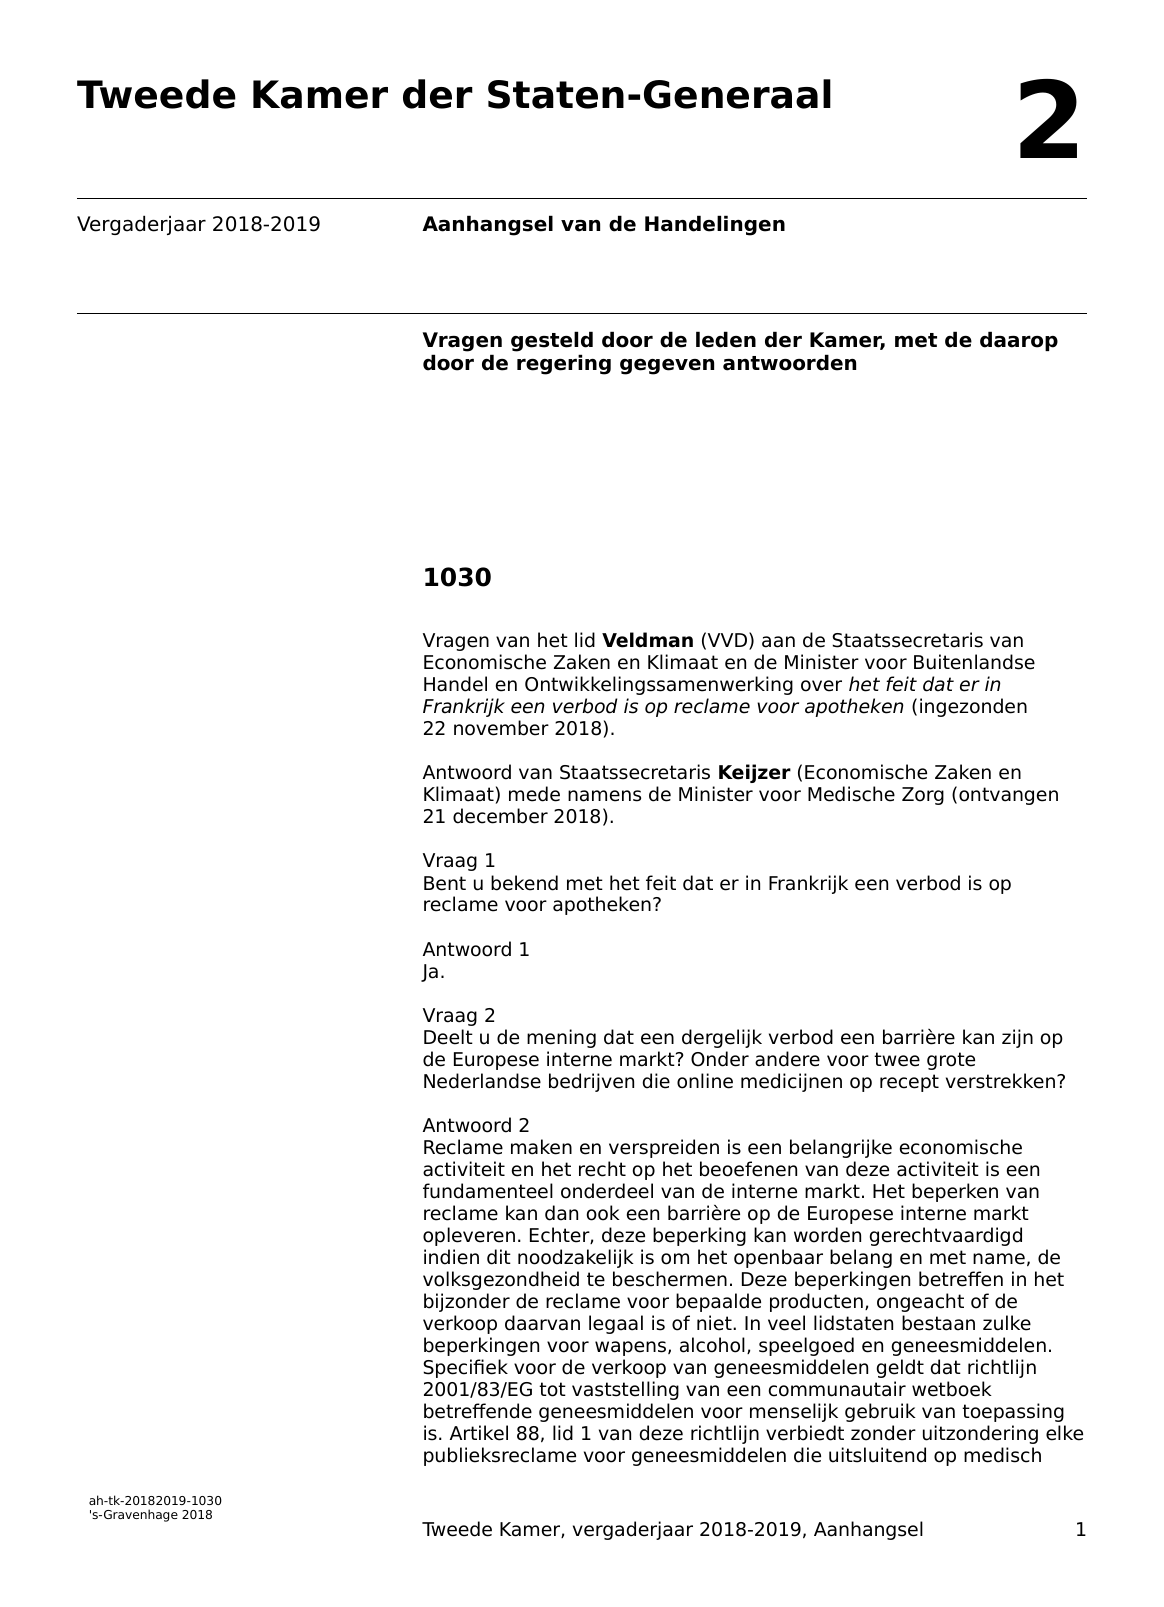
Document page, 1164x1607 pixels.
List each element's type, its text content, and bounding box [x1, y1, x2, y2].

text 1030 [422, 563, 1087, 592]
text Antwoord van Staatssecretaris Keijzer (Economische Zaken en Klimaat) mede namens de Minister voor Medische Zorg (ontvangen 21 december 2018). [422, 762, 1087, 828]
text Antwoord 2 [422, 1115, 1087, 1137]
text 's-Gravenhage 2018 [88, 1508, 323, 1522]
text Antwoord 1 [422, 938, 1087, 961]
text Vraag 2 [422, 1005, 1087, 1027]
text ah-tk-20182019-1030 [88, 1494, 323, 1508]
table_cell [77, 314, 422, 375]
table_cell Vragen gesteld door de leden der Kamer, met de daarop door de regering gegeven antwoorden [422, 314, 1087, 375]
text Bent u bekend met het feit dat er in Frankrijk een verbod is op reclame voor apotheken? [422, 872, 1087, 916]
text Specifiek voor de verkoop van geneesmiddelen geldt dat richtlijn 2001/83/EG tot vaststelling van een communautair wetboek betreffende geneesmiddelen voor menselijk gebruik van toepassing is. Artikel 88, lid 1 van deze richtlijn verbiedt zonder uitzondering elke publieksreclame voor geneesmiddelen die uitsluitend op medisch [422, 1357, 1087, 1466]
text Vragen van het lid Veldman (VVD) aan de Staatssecretaris van Economische Zaken en Klimaat en de Minister voor Buitenlandse Handel en Ontwikkelingssamenwerking over het feit dat er in Frankrijk een verbod is op reclame voor apotheken (ingezonden 22 november 2018). [422, 630, 1087, 740]
text Deelt u de mening dat een dergelijk verbod een barrière kan zijn op de Europese interne markt? Onder andere voor twee grote Nederlandse bedrijven die online medicijnen op recept verstrekken? [422, 1027, 1087, 1093]
table_header Tweede Kamer der Staten-Generaal [77, 59, 886, 198]
text Vraag 1 [422, 850, 1087, 872]
table_header 2 [886, 59, 1087, 198]
text Ja. [422, 961, 1087, 982]
table_cell Aanhangsel van de Handelingen [422, 199, 1087, 313]
table_cell Vergaderjaar 2018-2019 [77, 199, 422, 313]
text Reclame maken en verspreiden is een belangrijke economische activiteit en het recht op het beoefenen van deze activiteit is een fundamenteel onderdeel van de interne markt. Het beperken van reclame kan dan ook een barrière op de Europese interne markt opleveren. Echter, deze beperking kan worden gerechtvaardigd indien dit noodzakelijk is om het openbaar belang en met name, de volksgezondheid te beschermen. Deze beperkingen betreffen in het bijzonder de reclame voor bepaalde producten, ongeacht of de verkoop daarvan legaal is of niet. In veel lidstaten bestaan zulke beperkingen voor wapens, alcohol, speelgoed en geneesmiddelen. [422, 1137, 1087, 1357]
